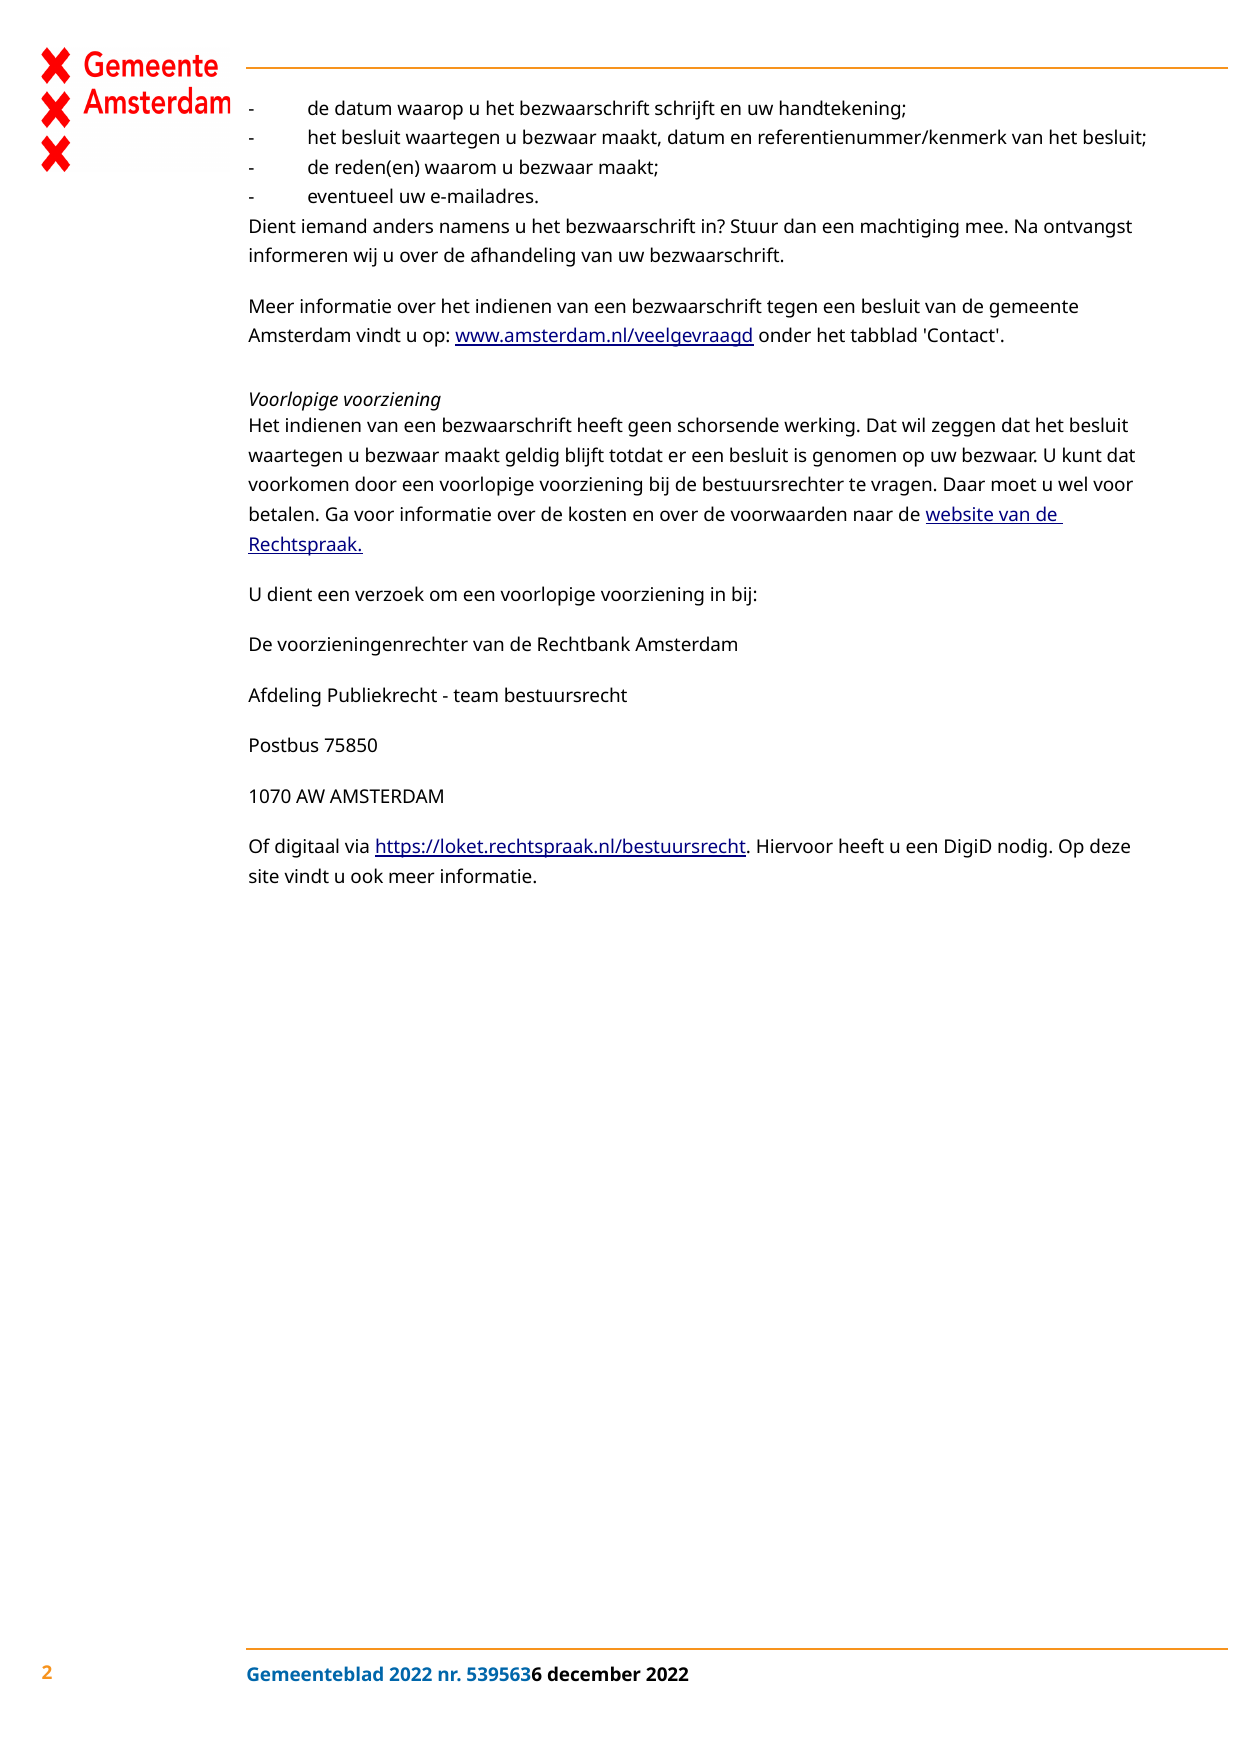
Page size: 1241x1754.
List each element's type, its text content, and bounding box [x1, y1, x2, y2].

text 1070 AW AMSTERDAM [248, 783, 1152, 808]
list de datum waarop u het bezwaarschrift schrijft en uw handtekening; [248, 95, 1152, 121]
picture [41, 47, 231, 172]
text Afdeling Publiekrecht - team bestuursrecht [248, 682, 1152, 708]
list de reden(en) waarom u bezwaar maakt; [248, 154, 1152, 180]
text De voorzieningenrechter van de Rechtbank Amsterdam [248, 632, 1152, 657]
text Postbus 75850 [248, 732, 1152, 758]
text Meer informatie over het indienen van een bezwaarschrift tegen een besluit van de gemeente Amsterdam vindt u op: www.amsterdam.nl/veelgevraagd onder het tabblad 'Contact'. [248, 293, 1152, 348]
text Het indienen van een bezwaarschrift heeft geen schorsende werking. Dat wil zeggen dat het besluit waartegen u bezwaar maakt geldig blijft totdat er een besluit is genomen op uw bezwaar. U kunt dat voorkomen door een voorlopige voorziening bij de bestuursrechter te vragen. Daar moet u wel voor betalen. Ga voor informatie over de kosten en over de voorwaarden naar de website van de Rechtspraak. [248, 412, 1152, 556]
list het besluit waartegen u bezwaar maakt, datum en referentienummer/kenmerk van het besluit; [248, 124, 1152, 150]
text Of digitaal via https://loket.rechtspraak.nl/bestuursrecht. Hiervoor heeft u een DigiD nodig. Op deze site vindt u ook meer informatie. [248, 833, 1152, 888]
text Dient iemand anders namens u het bezwaarschrift in? Stuur dan een machtiging mee. Na ontvangst informeren wij u over de afhandeling van uw bezwaarschrift. [248, 213, 1152, 268]
text U dient een verzoek om een voorlopige voorziening in bij: [248, 581, 1152, 607]
list eventueel uw e-mailadres. [248, 183, 1152, 209]
text Voorlopige voorziening [248, 387, 1152, 412]
